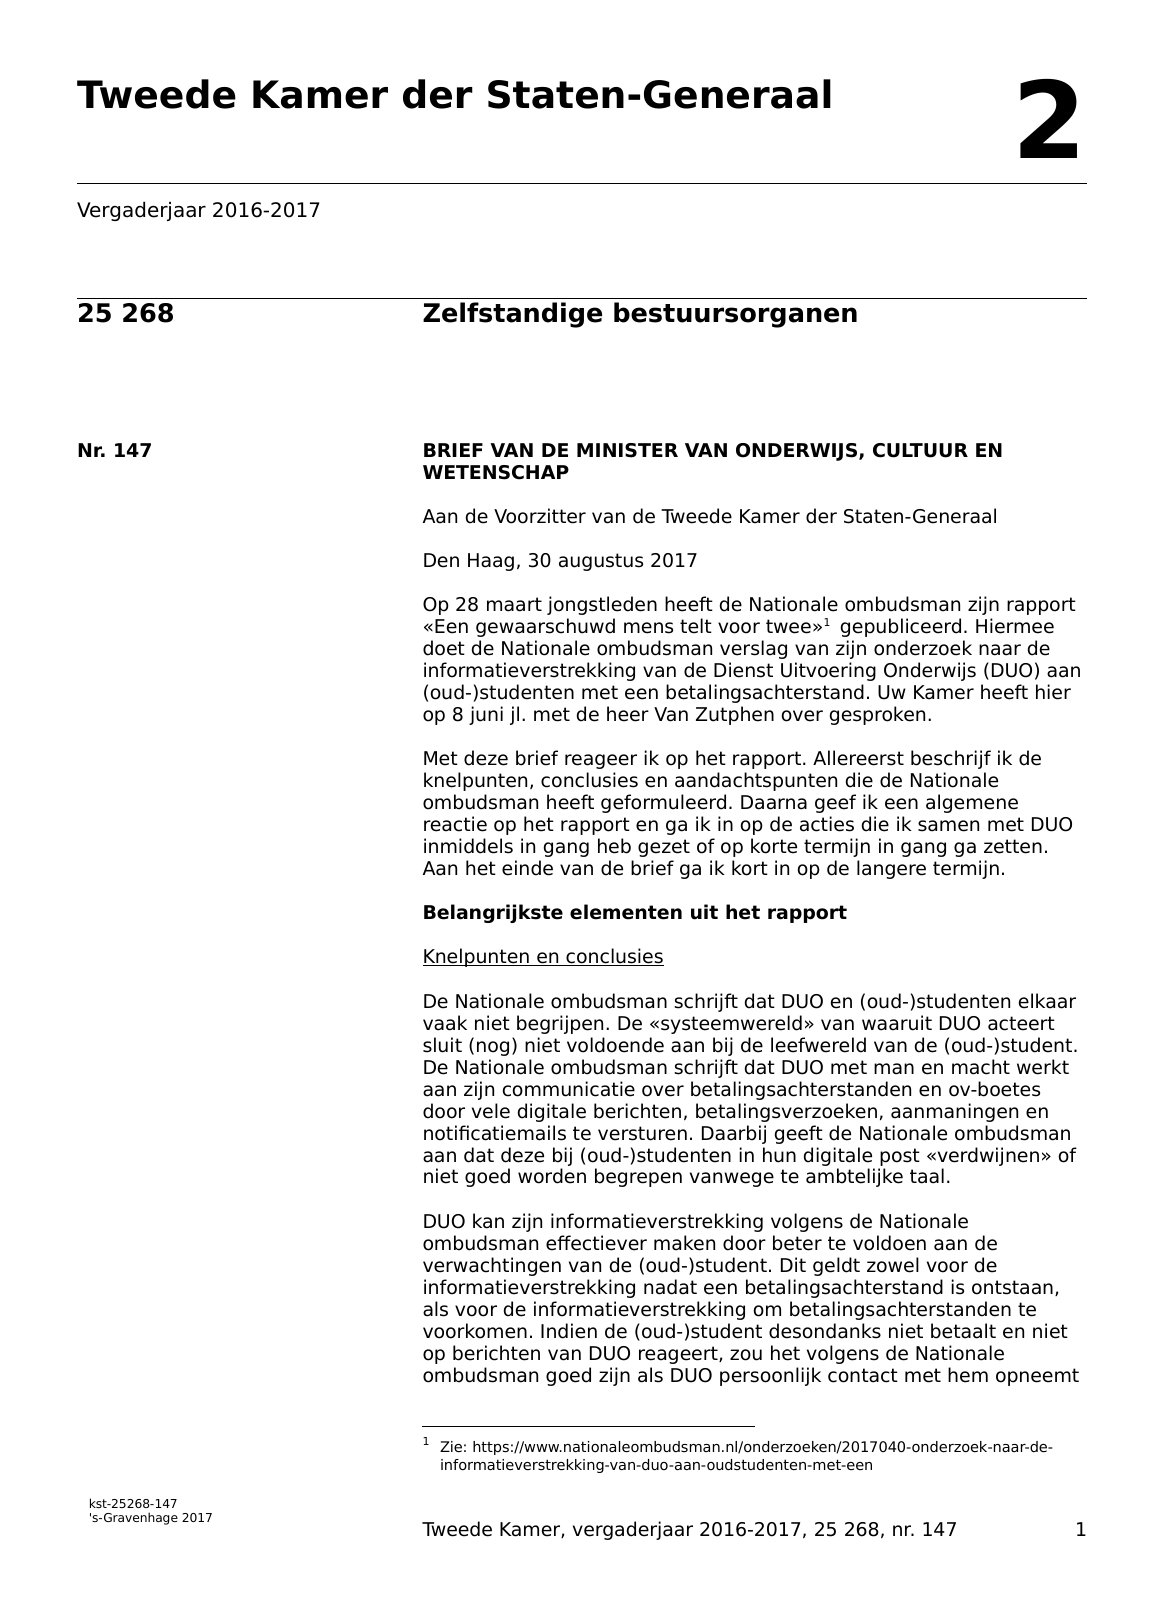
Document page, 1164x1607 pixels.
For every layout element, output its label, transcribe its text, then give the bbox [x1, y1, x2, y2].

table_header Tweede Kamer der Staten-Generaal [77, 59, 886, 183]
text Aan de Voorzitter van de Tweede Kamer der Staten-Generaal [422, 506, 1087, 528]
table_cell Vergaderjaar 2016-2017 [77, 184, 1087, 298]
text Met deze brief reageer ik op het rapport. Allereerst beschrijf ik de knelpunten, conclusies en aandachtspunten die de Nationale ombudsman heeft geformuleerd. Daarna geef ik een algemene reactie op het rapport en ga ik in op de acties die ik samen met DUO inmiddels in gang heb gezet of op korte termijn in gang ga zetten. Aan het einde van de brief ga ik kort in op de langere termijn. [422, 748, 1087, 880]
subtitle Belangrijkste elementen uit het rapport [422, 902, 1087, 924]
text kst-25268-147 [88, 1497, 323, 1511]
text 's-Gravenhage 2017 [88, 1511, 323, 1525]
text Op 28 maart jongstleden heeft de Nationale ombudsman zijn rapport «Een gewaarschuwd mens telt voor twee» gepubliceerd. Hiermee doet de Nationale ombudsman verslag van zijn onderzoek naar de informatieverstrekking van de Dienst Uitvoering Onderwijs (DUO) aan (oud-)studenten met een betalingsachterstand. Uw Kamer heeft hier op 8 juni jl. met de heer Van Zutphen over gesproken. [422, 594, 1087, 726]
subtitle 25 268 Zelfstandige bestuursorganen [77, 299, 1087, 329]
subtitle Knelpunten en conclusies [422, 946, 1087, 968]
text Den Haag, 30 augustus 2017 [422, 550, 1087, 572]
table_header 2 [886, 59, 1087, 183]
subtitle Nr. 147 BRIEF VAN DE MINISTER VAN ONDERWIJS, CULTUUR EN WETENSCHAP [77, 440, 1087, 484]
text Zie: https://www.nationaleombudsman.nl/onderzoeken/2017040-onderzoek-naar-de-informatieverstrekking-van-duo-aan-oudstudenten-met-een [422, 1435, 1087, 1474]
text De Nationale ombudsman schrijft dat DUO en (oud-)studenten elkaar vaak niet begrijpen. De «systeemwereld» van waaruit DUO acteert sluit (nog) niet voldoende aan bij de leefwereld van de (oud-)student. De Nationale ombudsman schrijft dat DUO met man en macht werkt aan zijn communicatie over betalingsachterstanden en ov-boetes door vele digitale berichten, betalingsverzoeken, aanmaningen en notificatiemails te versturen. Daarbij geeft de Nationale ombudsman aan dat deze bij (oud-)studenten in hun digitale post «verdwijnen» of niet goed worden begrepen vanwege te ambtelijke taal. [422, 991, 1087, 1188]
text DUO kan zijn informatieverstrekking volgens de Nationale ombudsman effectiever maken door beter te voldoen aan de verwachtingen van de (oud-)student. Dit geldt zowel voor de informatieverstrekking nadat een betalingsachterstand is ontstaan, als voor de informatieverstrekking om betalingsachterstanden te voorkomen. Indien de (oud-)student desondanks niet betaalt en niet op berichten van DUO reageert, zou het volgens de Nationale ombudsman goed zijn als DUO persoonlijk contact met hem opneemt [422, 1211, 1087, 1386]
